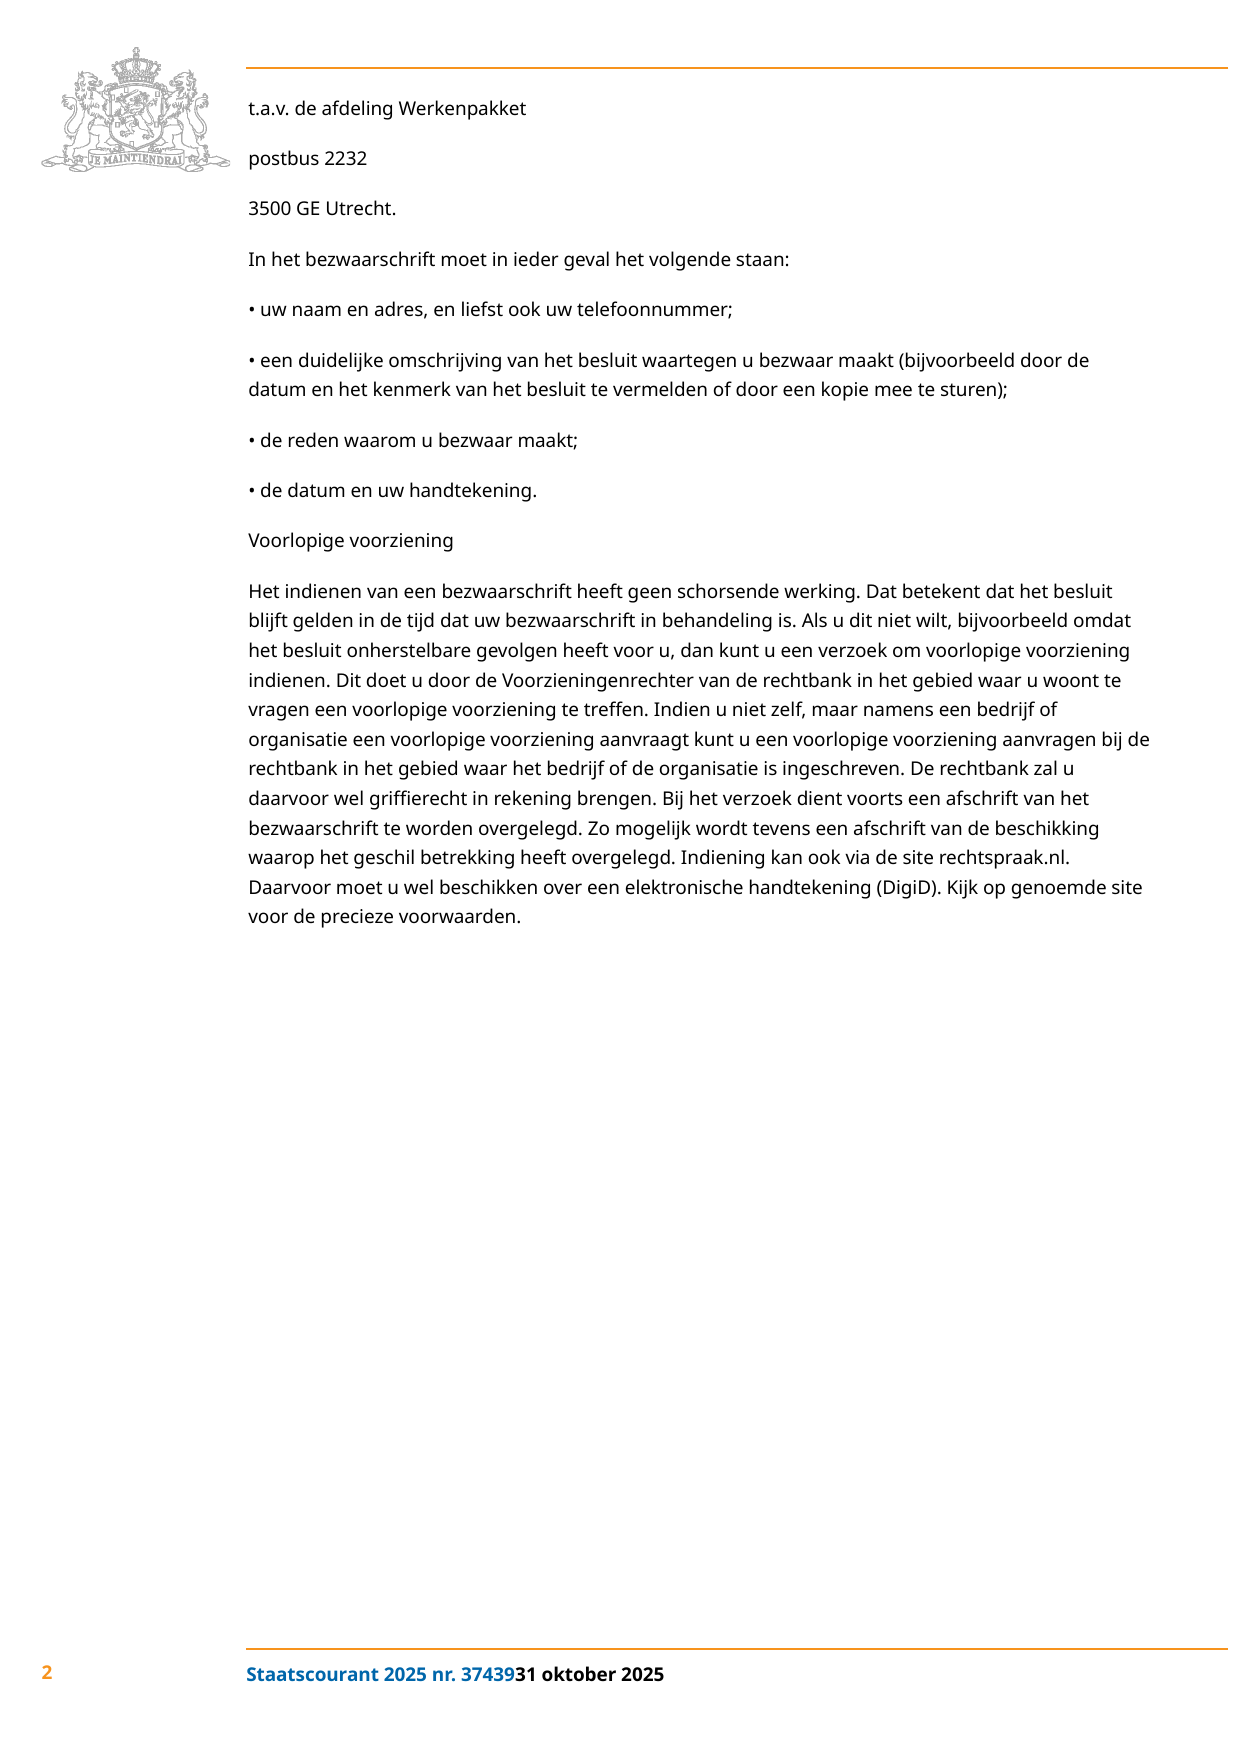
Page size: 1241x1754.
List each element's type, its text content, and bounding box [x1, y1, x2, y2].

text • uw naam en adres, en liefst ook uw telefoonnummer; [248, 296, 1152, 322]
text t.a.v. de afdeling Werkenpakket [248, 95, 1152, 121]
text • de reden waarom u bezwaar maakt; [248, 427, 1152, 453]
text In het bezwaarschrift moet in ieder geval het volgende staan: [248, 246, 1152, 272]
text 3500 GE Utrecht. [248, 196, 1152, 221]
text Voorlopige voorziening [248, 528, 1152, 553]
text • de datum en uw handtekening. [248, 477, 1152, 503]
text Het indienen van een bezwaarschrift heeft geen schorsende werking. Dat betekent dat het besluit blijft gelden in de tijd dat uw bezwaarschrift in behandeling is. Als u dit niet wilt, bijvoorbeeld omdat het besluit onherstelbare gevolgen heeft voor u, dan kunt u een verzoek om voorlopige voorziening indienen. Dit doet u door de Voorzieningenrechter van de rechtbank in het gebied waar u woont te vragen een voorlopige voorziening te treffen. Indien u niet zelf, maar namens een bedrijf of organisatie een voorlopige voorziening aanvraagt kunt u een voorlopige voorziening aanvragen bij de rechtbank in het gebied waar het bedrijf of de organisatie is ingeschreven. De rechtbank zal u daarvoor wel griffierecht in rekening brengen. Bij het verzoek dient voorts een afschrift van het bezwaarschrift te worden overgelegd. Zo mogelijk wordt tevens een afschrift van de beschikking waarop het geschil betrekking heeft overgelegd. Indiening kan ook via de site rechtspraak.nl. Daarvoor moet u wel beschikken over een elektronische handtekening (DigiD). Kijk op genoemde site voor de precieze voorwaarden. [248, 578, 1152, 929]
text • een duidelijke omschrijving van het besluit waartegen u bezwaar maakt (bijvoorbeeld door de datum en het kenmerk van het besluit te vermelden of door een kopie mee te sturen); [248, 347, 1152, 402]
picture [41, 47, 231, 172]
text postbus 2232 [248, 145, 1152, 171]
